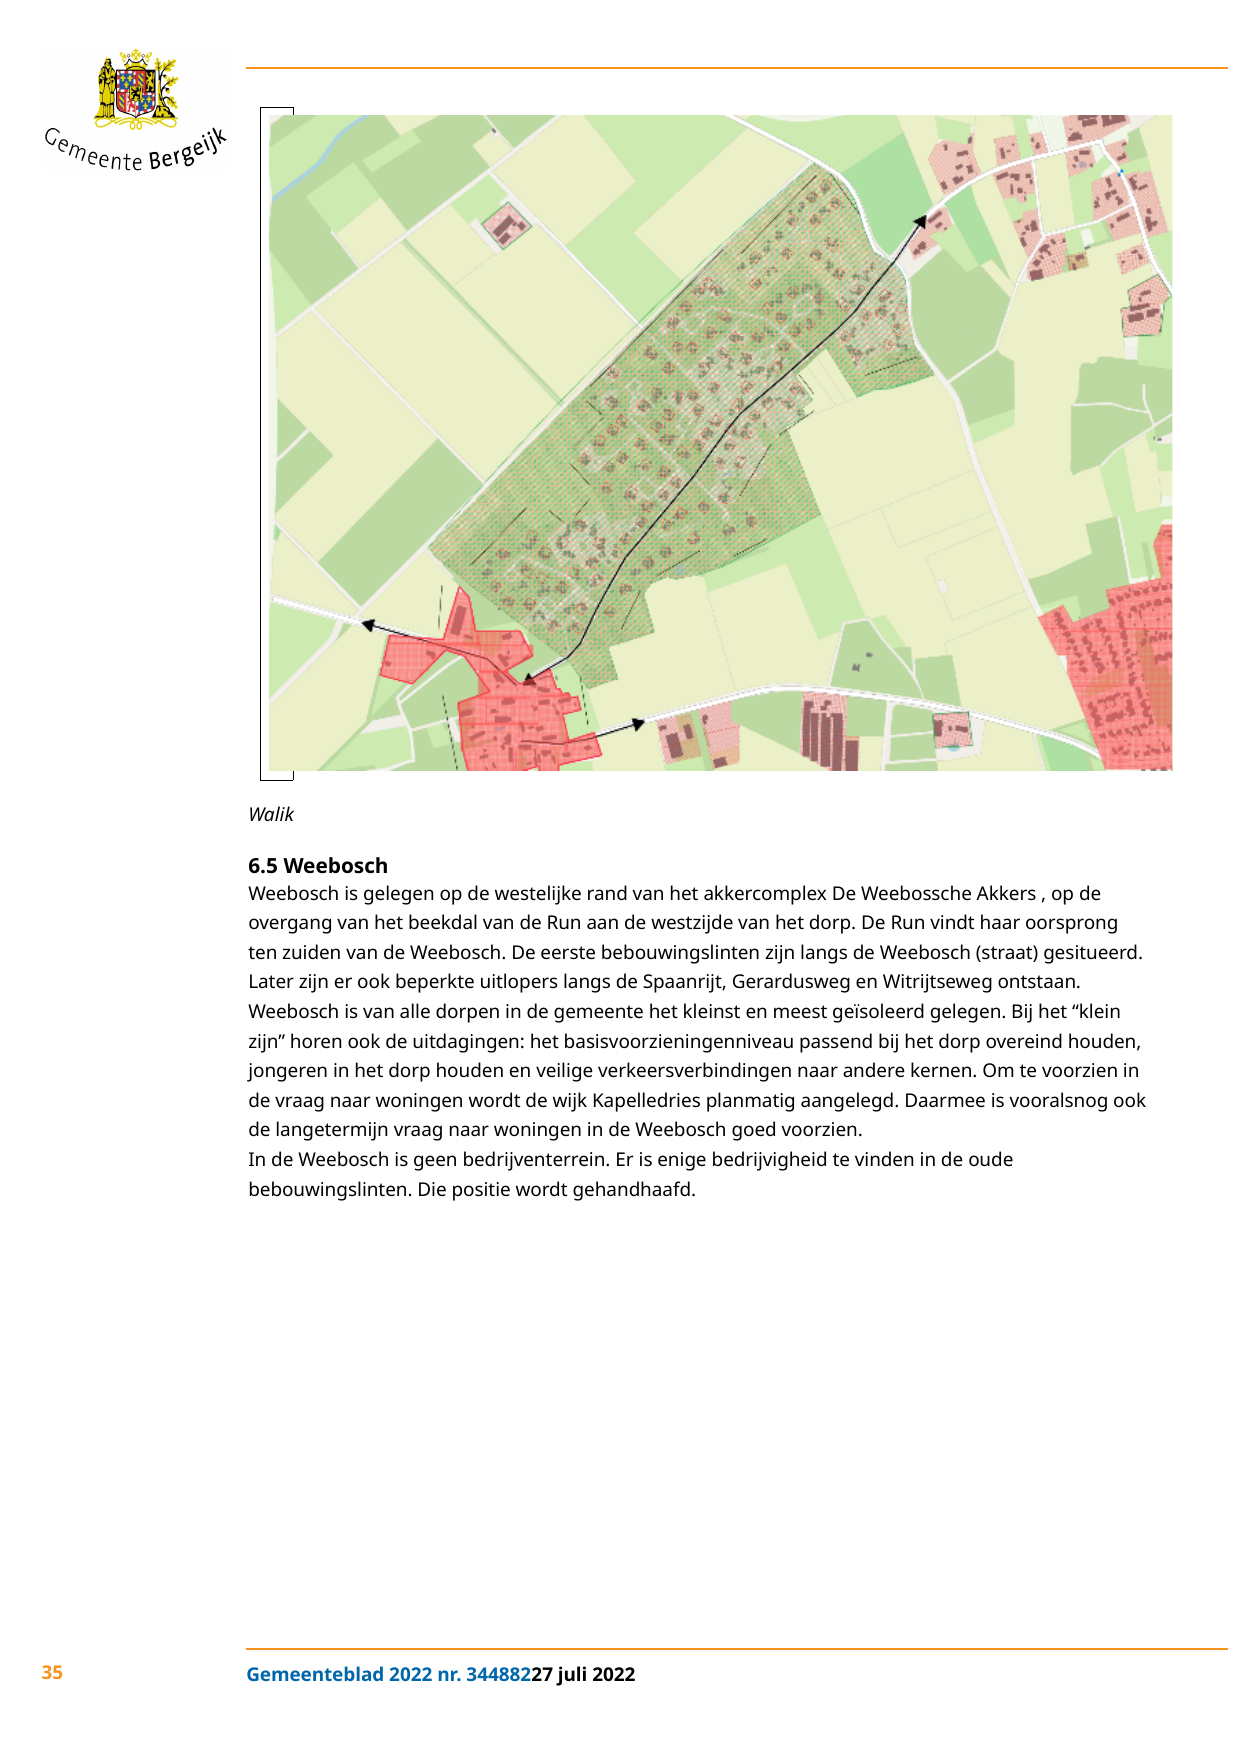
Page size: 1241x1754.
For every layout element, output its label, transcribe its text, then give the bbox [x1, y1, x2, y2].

picture [41, 47, 231, 172]
text Weebosch is gelegen op de westelijke rand van het akkercomplex De Weebossche Akkers , op de overgang van het beekdal van de Run aan de westzijde van het dorp. De Run vindt haar oorsprong ten zuiden van de Weebosch. De eerste bebouwingslinten zijn langs de Weebosch (straat) gesitueerd. Later zijn er ook beperkte uitlopers langs de Spaanrijt, Gerardusweg en Witrijtseweg ontstaan. [248, 880, 1152, 994]
text 6.5 Weebosch [248, 852, 1152, 880]
text In de Weebosch is geen bedrijventerrein. Er is enige bedrijvigheid te vinden in de oude bebouwingslinten. Die positie wordt gehandhaafd. [248, 1146, 1152, 1202]
text Walik [248, 801, 1152, 827]
picture [268, 115, 1173, 771]
text Weebosch is van alle dorpen in de gemeente het kleinst en meest geïsoleerd gelegen. Bij het “klein zijn” horen ook de uitdagingen: het basisvoorzieningenniveau passend bij het dorp overeind houden, jongeren in het dorp houden en veilige verkeersverbindingen naar andere kernen. Om te voorzien in de vraag naar woningen wordt de wijk Kapelledries planmatig aangelegd. Daarmee is vooralsnog ook de langetermijn vraag naar woningen in de Weebosch goed voorzien. [248, 998, 1152, 1142]
